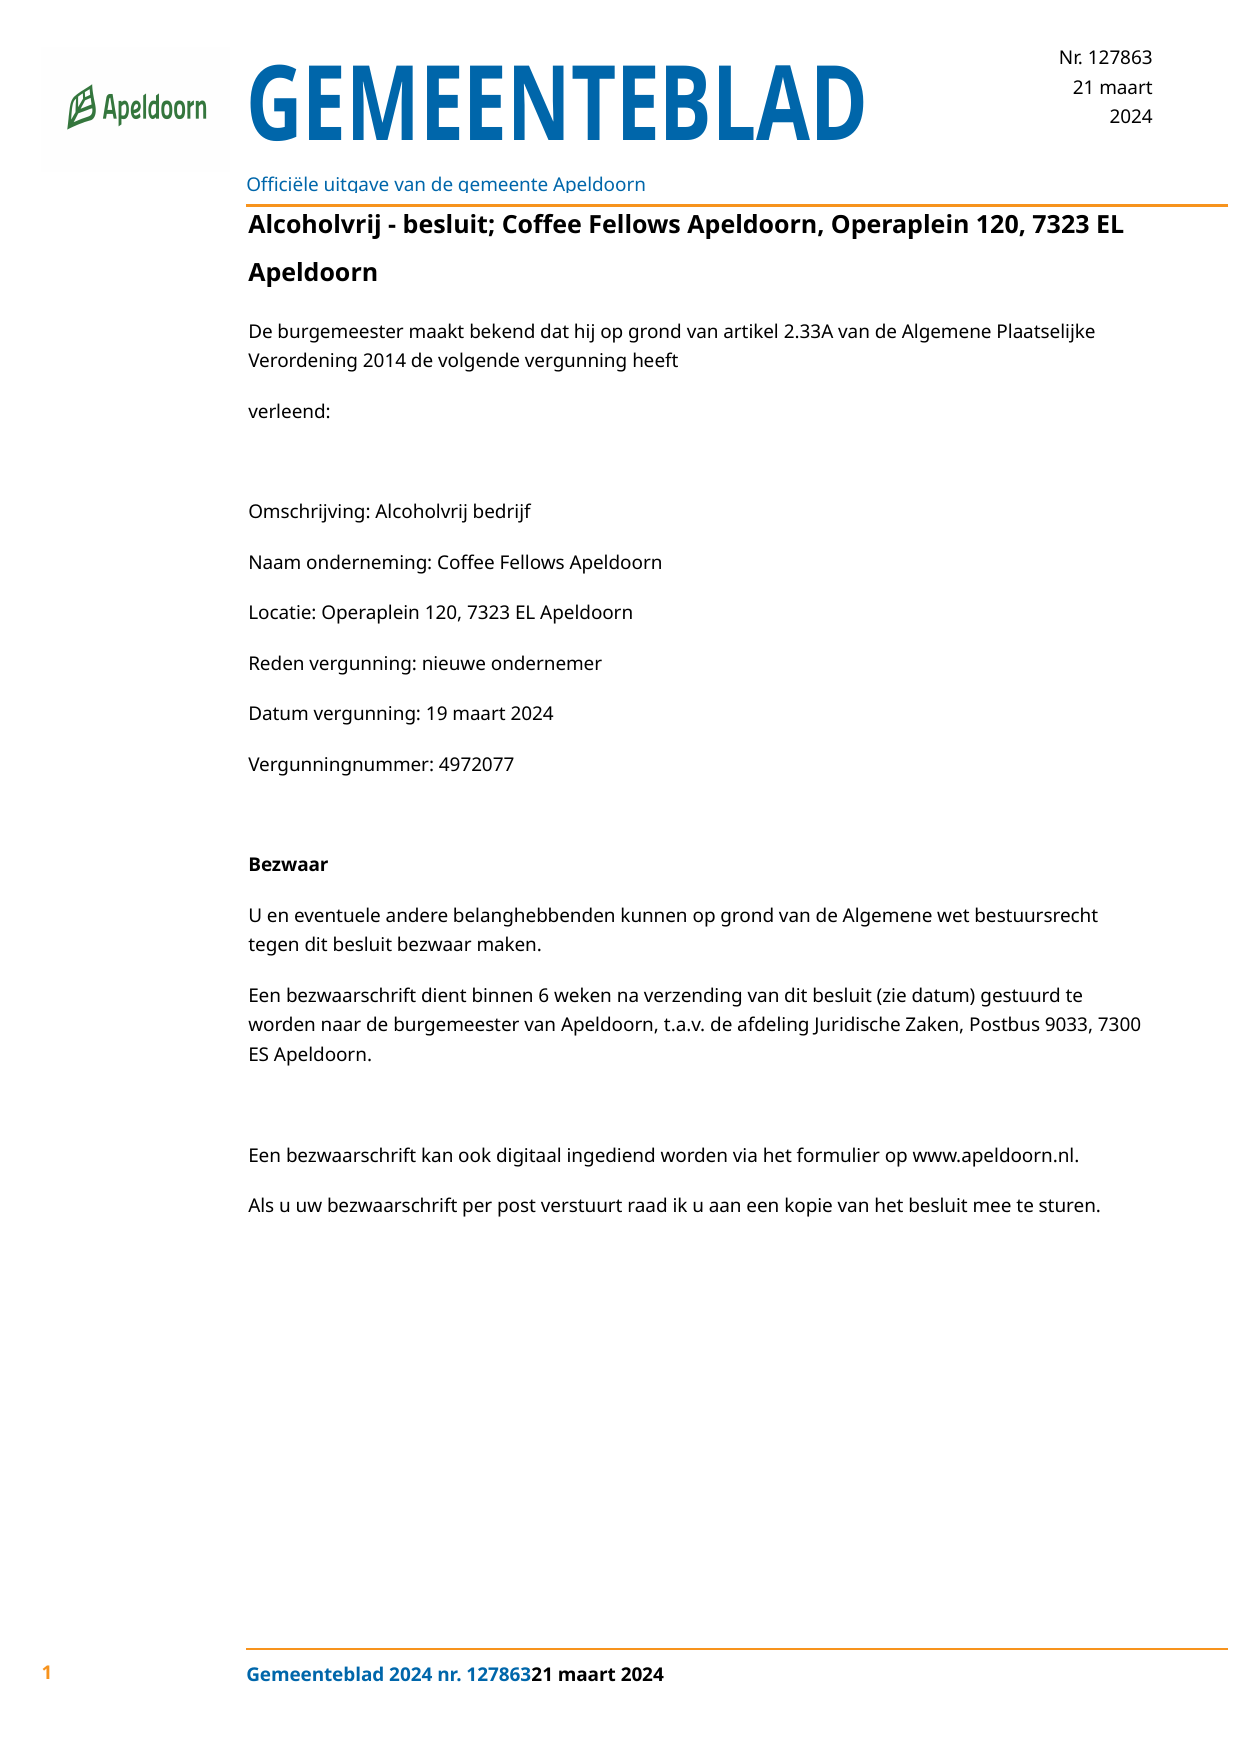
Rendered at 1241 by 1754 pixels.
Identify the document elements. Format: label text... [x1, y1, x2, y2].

text verleend: [248, 398, 1152, 424]
text Datum vergunning: 19 maart 2024 [248, 700, 1152, 726]
text Bezwaar [248, 852, 1152, 877]
text U en eventuele andere belanghebbenden kunnen op grond van de Algemene wet bestuursrecht tegen dit besluit bezwaar maken. [248, 902, 1152, 957]
text Locatie: Operaplein 120, 7323 EL Apeldoorn [248, 599, 1152, 625]
text Omschrijving: Alcoholvrij bedrijf [248, 499, 1152, 524]
text Een bezwaarschrift kan ook digitaal ingediend worden via het formulier op www.apeldoorn.nl. [248, 1142, 1152, 1168]
text De burgemeester maakt bekend dat hij op grond van artikel 2.33A van de Algemene Plaatselijke Verordening 2014 de volgende vergunning heeft [248, 318, 1152, 373]
text Vergunningnummer: 4972077 [248, 751, 1152, 777]
text Naam onderneming: Coffee Fellows Apeldoorn [248, 549, 1152, 575]
text Een bezwaarschrift dient binnen 6 weken na verzending van dit besluit (zie datum) gestuurd te worden naar de burgemeester van Apeldoorn, t.a.v. de afdeling Juridische Zaken, Postbus 9033, 7300 ES Apeldoorn. [248, 982, 1152, 1067]
text Reden vergunning: nieuwe ondernemer [248, 650, 1152, 676]
picture [41, 47, 231, 172]
text Als u uw bezwaarschrift per post verstuurt raad ik u aan een kopie van het besluit mee te sturen. [248, 1192, 1152, 1218]
text Alcoholvrij - besluit; Coffee Fellows Apeldoorn, Operaplein 120, 7323 EL Apeldoorn [248, 207, 1152, 288]
